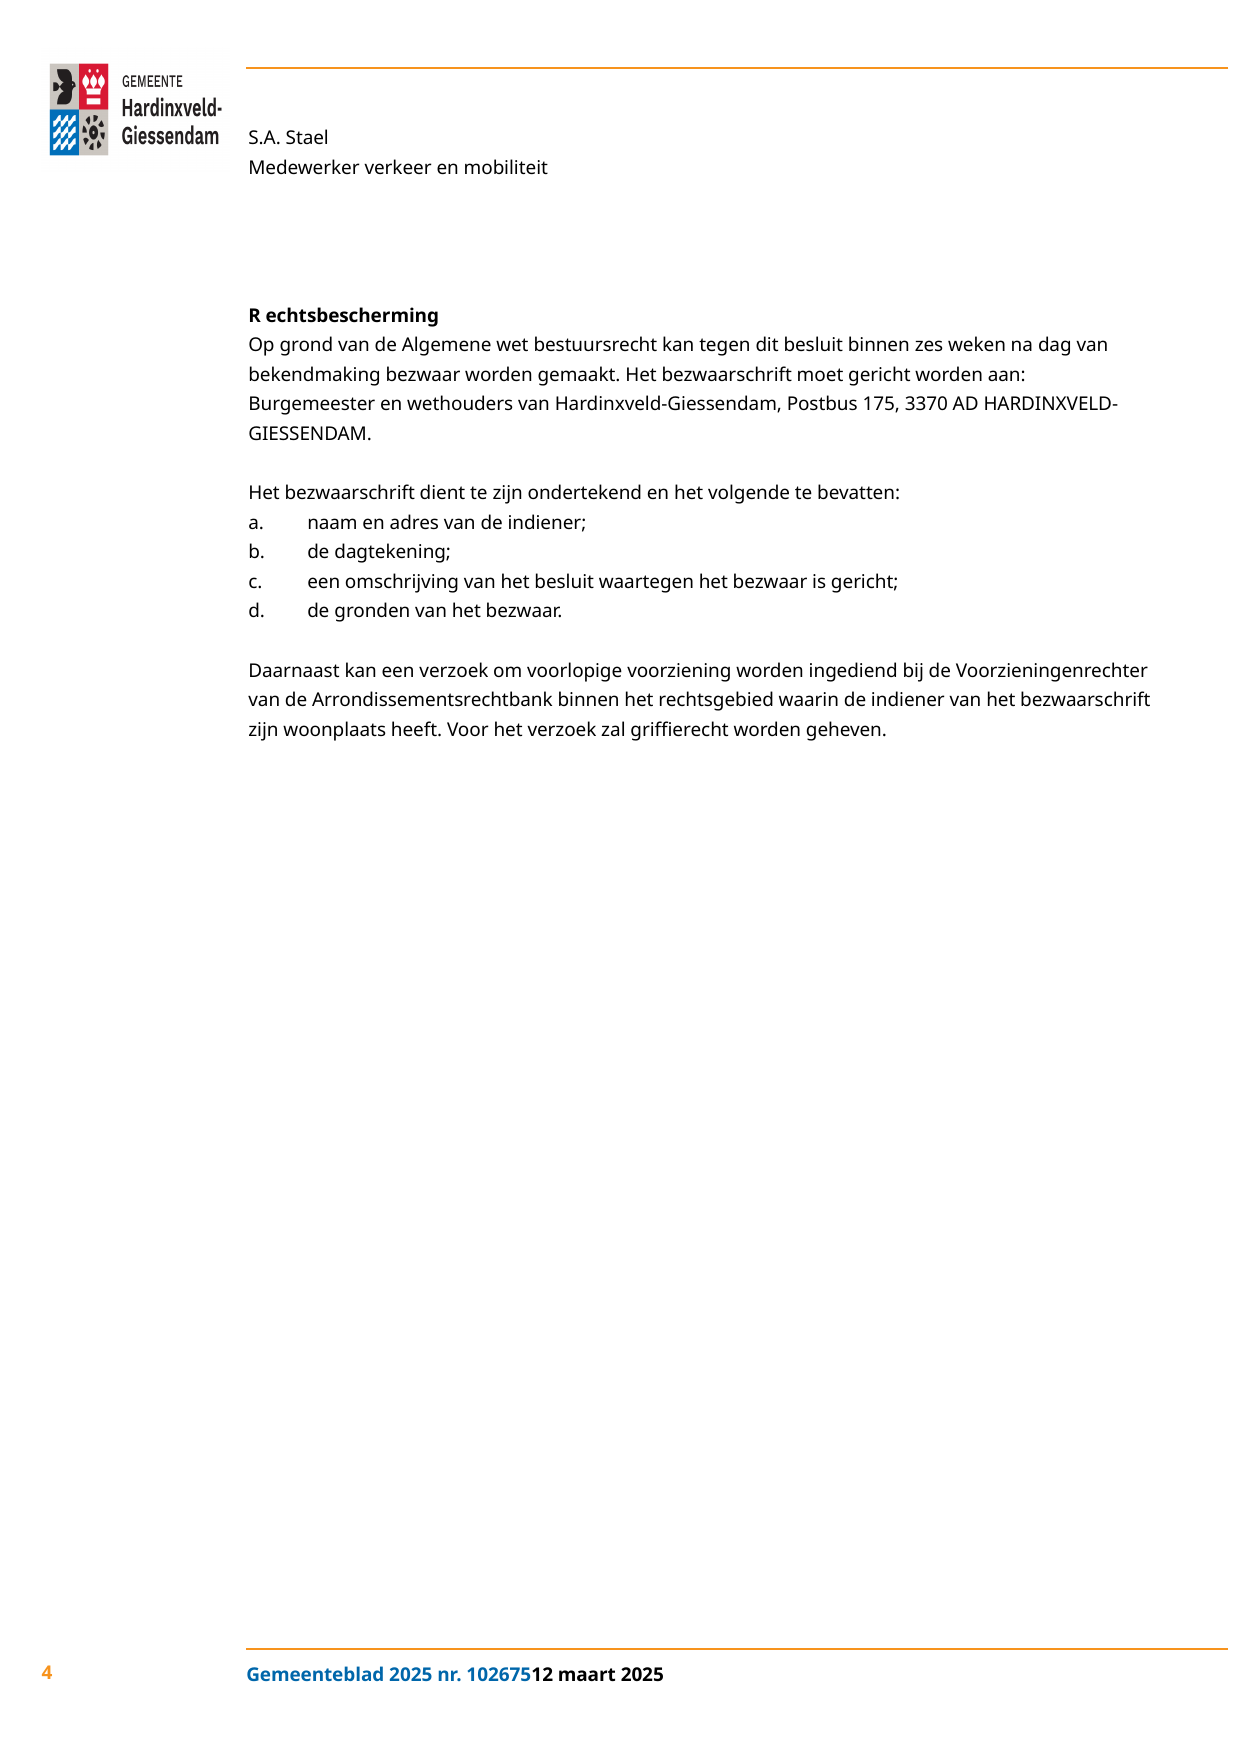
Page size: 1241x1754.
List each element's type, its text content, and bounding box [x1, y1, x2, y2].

list naam en adres van de indiener; [248, 509, 1152, 535]
text Medewerker verkeer en mobiliteit [248, 154, 1152, 180]
text R echtsbescherming [248, 302, 1152, 328]
picture [41, 47, 231, 172]
list de dagtekening; [248, 538, 1152, 564]
text Op grond van de Algemene wet bestuursrecht kan tegen dit besluit binnen zes weken na dag van bekendmaking bezwaar worden gemaakt. Het bezwaarschrift moet gericht worden aan: Burgemeester en wethouders van Hardinxveld-Giessendam, Postbus 175, 3370 AD HARDINXVELD-GIESSENDAM. [248, 331, 1152, 446]
text S.A. Stael [248, 124, 1152, 150]
text Daarnaast kan een verzoek om voorlopige voorziening worden ingediend bij de Voorzieningenrechter van de Arrondissementsrechtbank binnen het rechtsgebied waarin de indiener van het bezwaarschrift zijn woonplaats heeft. Voor het verzoek zal griffierecht worden geheven. [248, 657, 1152, 742]
list een omschrijving van het besluit waartegen het bezwaar is gericht; [248, 568, 1152, 594]
text Het bezwaarschrift dient te zijn ondertekend en het volgende te bevatten: [248, 479, 1152, 505]
list de gronden van het bezwaar. [248, 598, 1152, 623]
